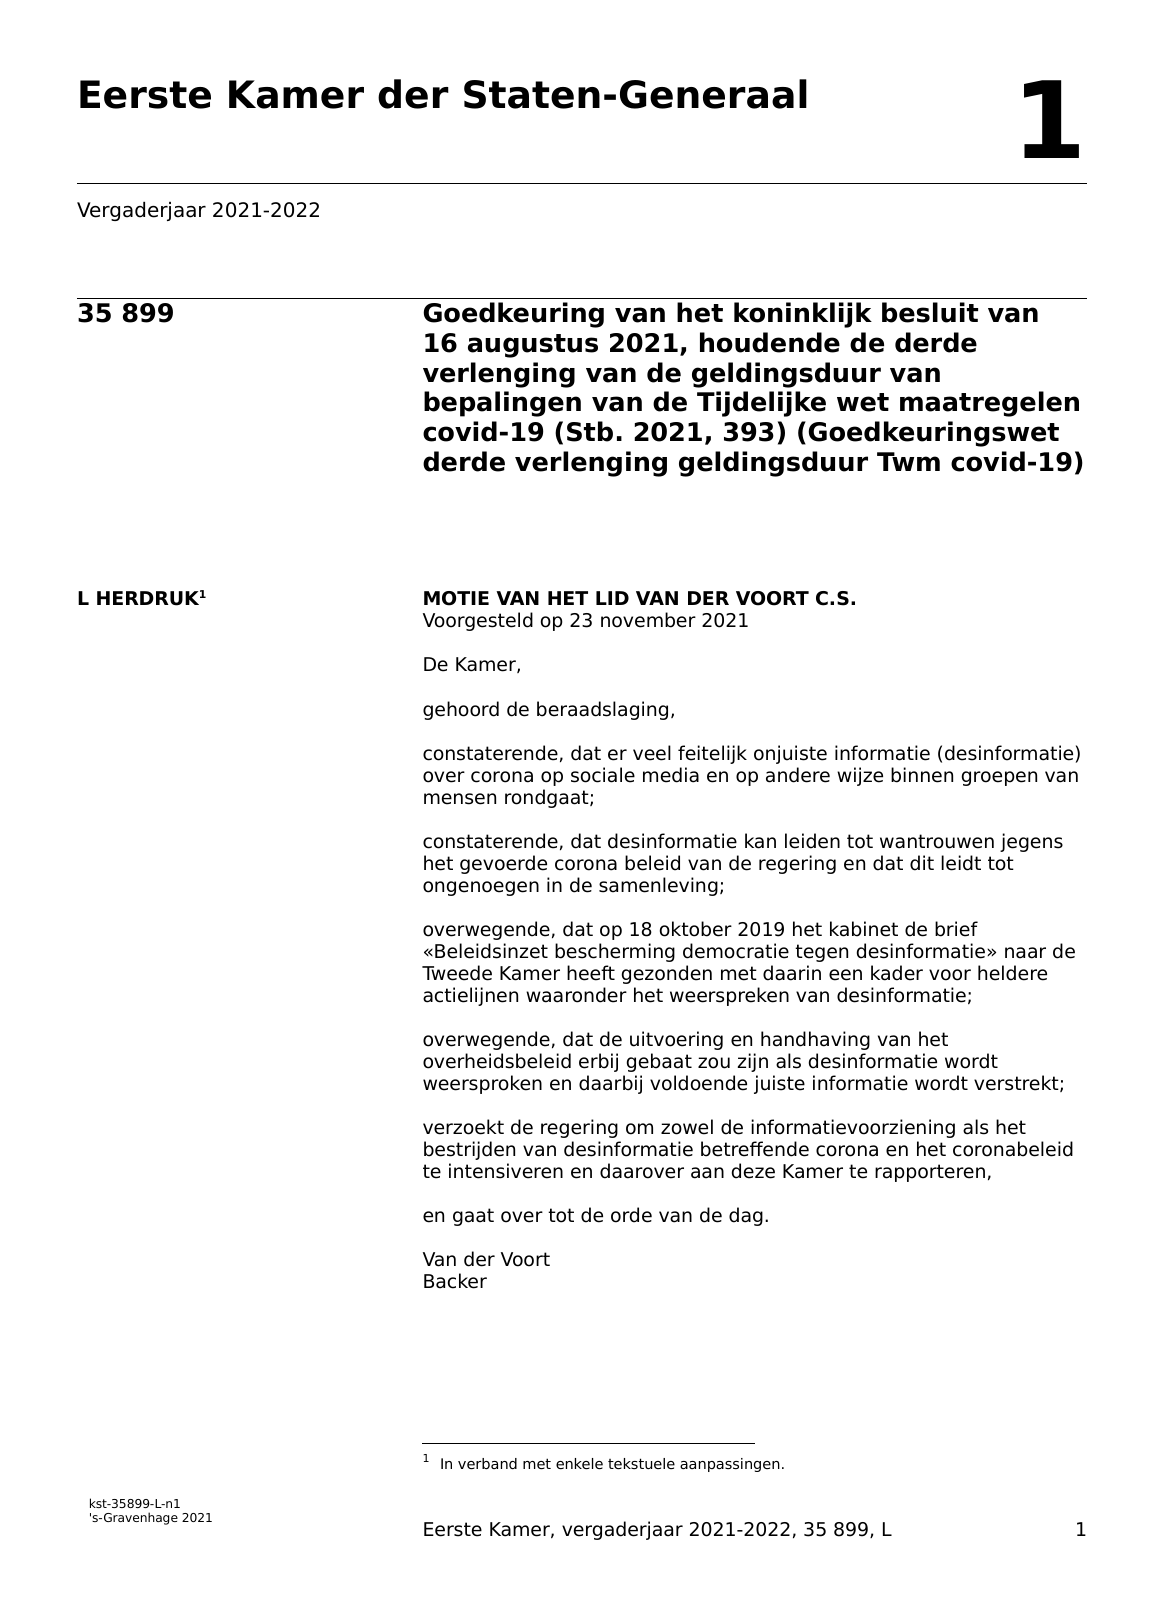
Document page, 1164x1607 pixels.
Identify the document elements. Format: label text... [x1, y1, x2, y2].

text kst-35899-L-n1 [88, 1497, 323, 1511]
text constaterende, dat er veel feitelijk onjuiste informatie (desinformatie) over corona op sociale media en op andere wijze binnen groepen van mensen rondgaat; [422, 743, 1087, 808]
table_header 1 [886, 59, 1087, 183]
text In verband met enkele tekstuele aanpassingen. [422, 1452, 1087, 1474]
text overwegende, dat op 18 oktober 2019 het kabinet de brief «Beleidsinzet bescherming democratie tegen desinformatie» naar de Tweede Kamer heeft gezonden met daarin een kader voor heldere actielijnen waaronder het weerspreken van desinformatie; [422, 919, 1087, 1007]
text Van der Voort [422, 1249, 1087, 1271]
subtitle L HERDRUK MOTIE VAN HET LID VAN DER VOORT C.S. [77, 588, 1087, 610]
table_cell Vergaderjaar 2021-2022 [77, 184, 1087, 298]
text 's-Gravenhage 2021 [88, 1511, 323, 1525]
text en gaat over tot de orde van de dag. [422, 1205, 1087, 1227]
text constaterende, dat desinformatie kan leiden tot wantrouwen jegens het gevoerde corona beleid van de regering en dat dit leidt tot ongenoegen in de samenleving; [422, 831, 1087, 897]
table_header Eerste Kamer der Staten-Generaal [77, 59, 886, 183]
text Voorgesteld op 23 november 2021 [422, 610, 1087, 632]
text verzoekt de regering om zowel de informatievoorziening als het bestrijden van desinformatie betreffende corona en het coronabeleid te intensiveren en daarover aan deze Kamer te rapporteren, [422, 1117, 1087, 1183]
text gehoord de beraadslaging, [422, 698, 1087, 720]
text De Kamer, [422, 654, 1087, 676]
subtitle 35 899 Goedkeuring van het koninklijk besluit van 16 augustus 2021, houdende de derde verlenging van de geldingsduur van bepalingen van de Tijdelijke wet maatregelen covid-19 (Stb. 2021, 393) (Goedkeuringswet derde verlenging geldingsduur Twm covid-19) [77, 299, 1087, 477]
text overwegende, dat de uitvoering en handhaving van het overheidsbeleid erbij gebaat zou zijn als desinformatie wordt weersproken en daarbij voldoende juiste informatie wordt verstrekt; [422, 1029, 1087, 1095]
text Backer [422, 1271, 1087, 1293]
